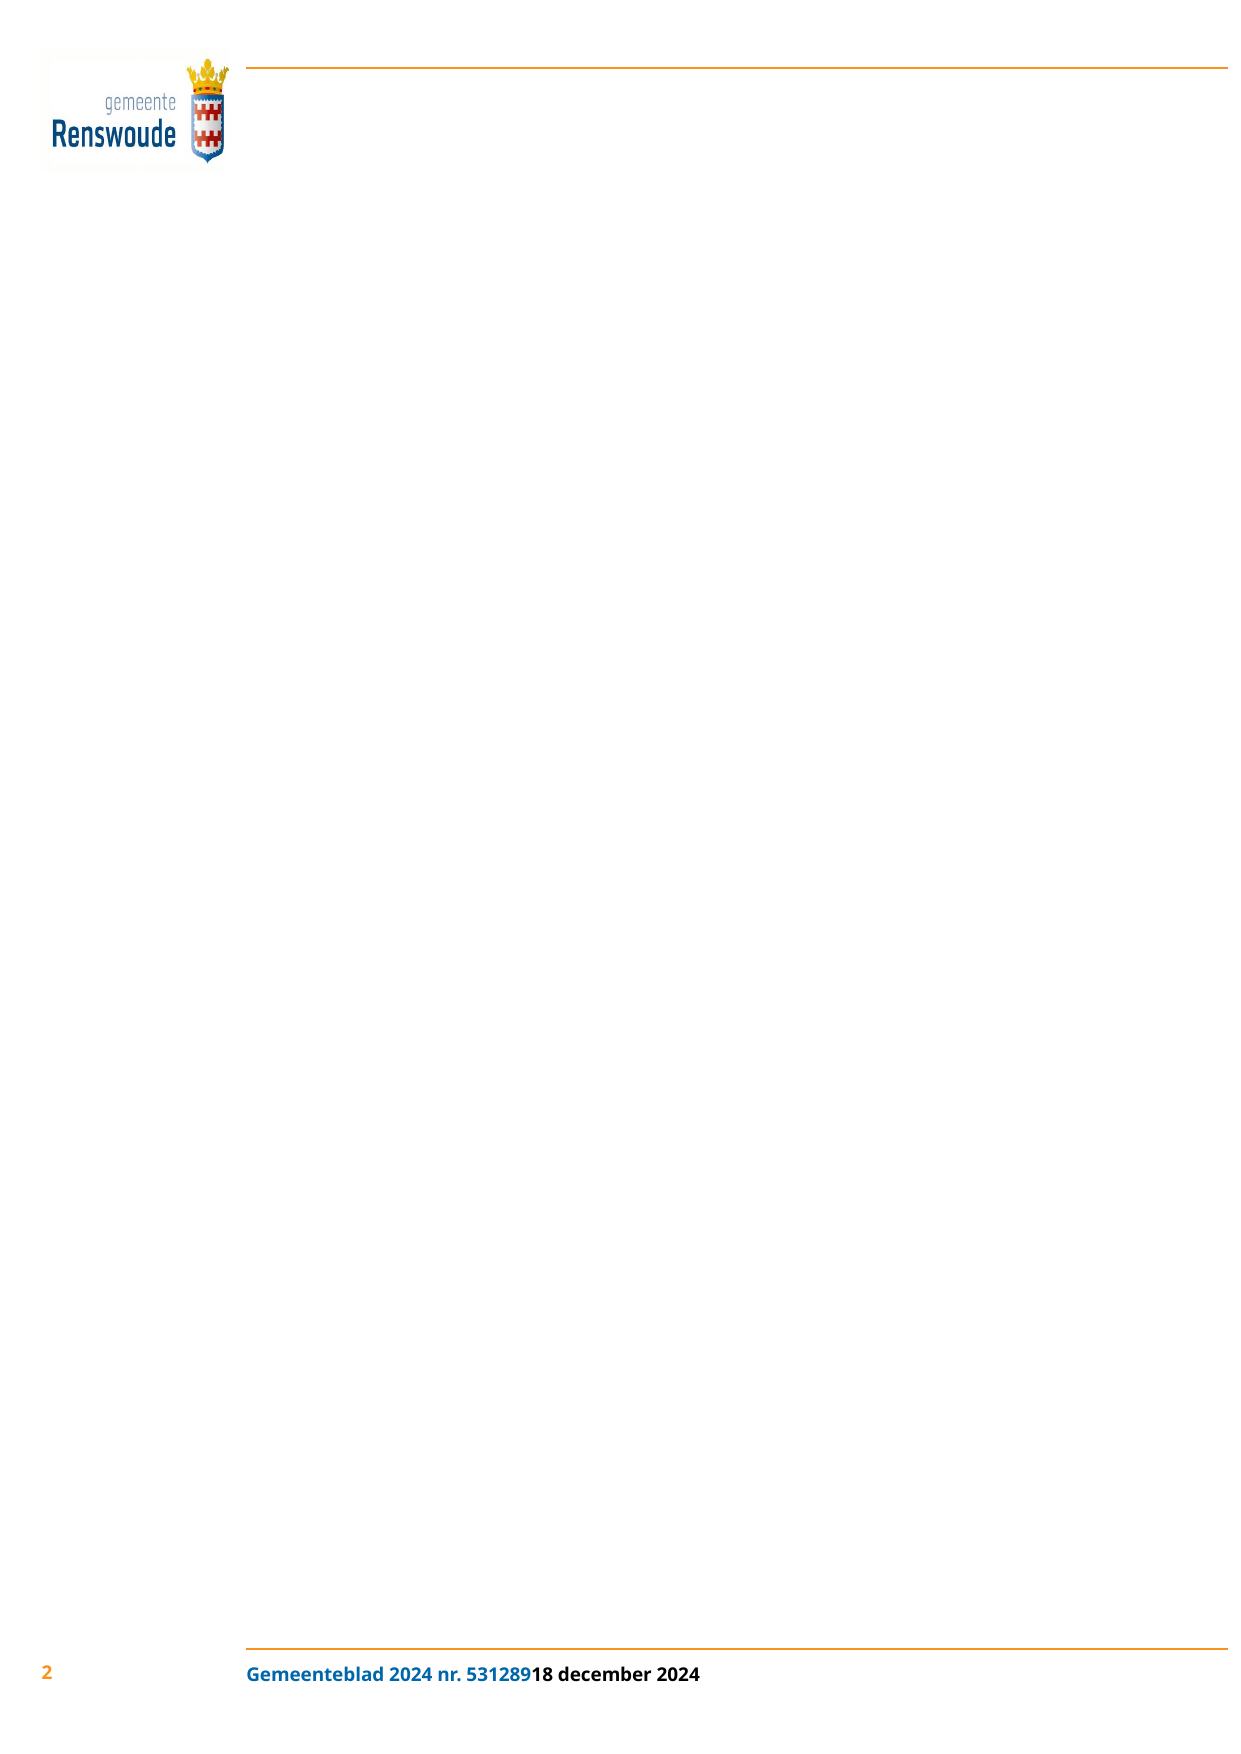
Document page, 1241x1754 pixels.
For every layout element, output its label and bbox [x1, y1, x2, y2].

picture [41, 47, 231, 172]
